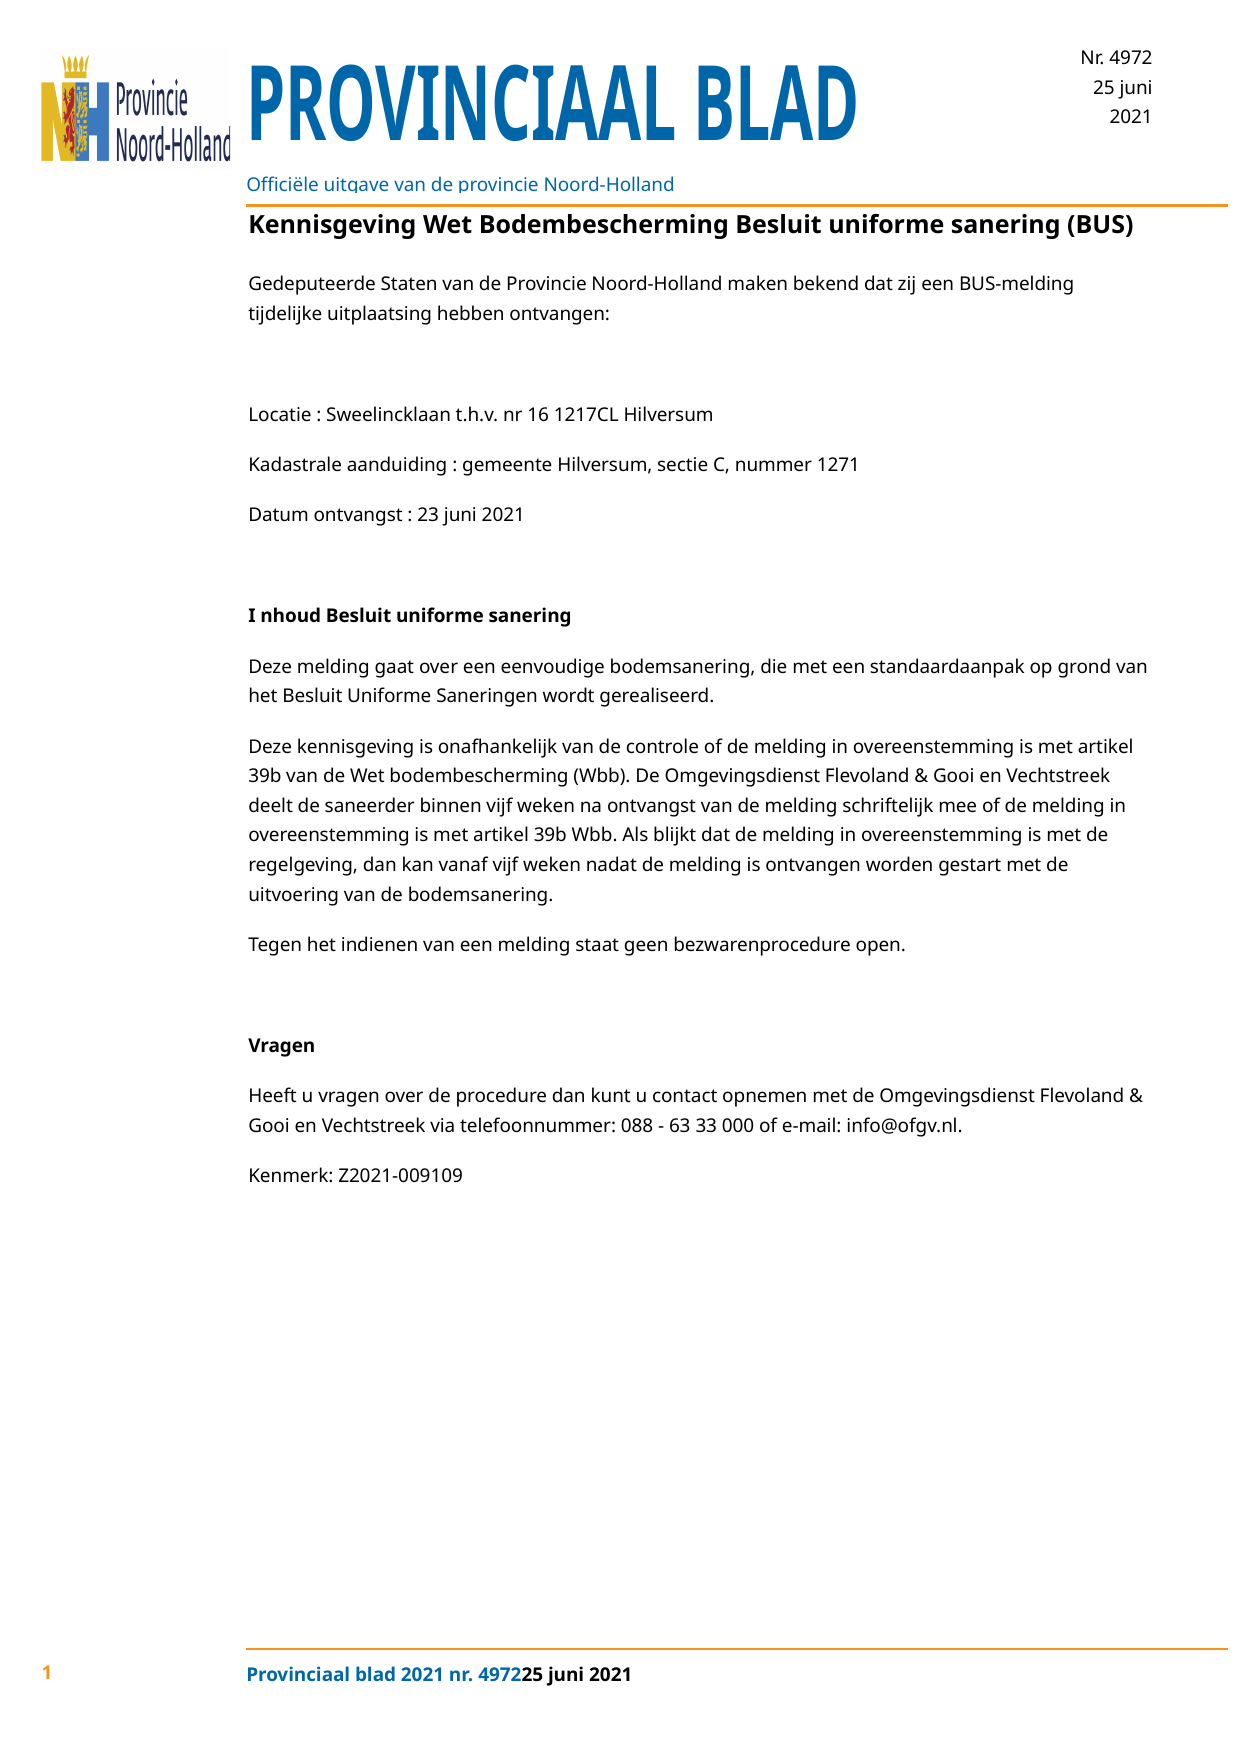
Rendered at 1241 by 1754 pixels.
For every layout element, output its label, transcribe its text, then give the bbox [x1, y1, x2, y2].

text Kennisgeving Wet Bodembescherming Besluit uniforme sanering (BUS) [248, 207, 1152, 241]
text I nhoud Besluit uniforme sanering [248, 602, 1152, 628]
text Kadastrale aanduiding : gemeente Hilversum, sectie C, nummer 1271 [248, 451, 1152, 477]
text Heeft u vragen over de procedure dan kunt u contact opnemen met de Omgevingsdienst Flevoland & Gooi en Vechtstreek via telefoonnummer: 088 - 63 33 000 of e-mail: info@ofgv.nl. [248, 1082, 1152, 1138]
text Locatie : Sweelincklaan t.h.v. nr 16 1217CL Hilversum [248, 401, 1152, 426]
picture [41, 47, 231, 172]
text Deze kennisgeving is onafhankelijk van de controle of de melding in overeenstemming is met artikel 39b van de Wet bodembescherming (Wbb). De Omgevingsdienst Flevoland & Gooi en Vechtstreek deelt de saneerder binnen vijf weken na ontvangst van de melding schriftelijk mee of de melding in overeenstemming is met artikel 39b Wbb. Als blijkt dat de melding in overeenstemming is met de regelgeving, dan kan vanaf vijf weken nadat de melding is ontvangen worden gestart met de uitvoering van de bodemsanering. [248, 733, 1152, 906]
text Kenmerk: Z2021-009109 [248, 1162, 1152, 1188]
text Datum ontvangst : 23 juni 2021 [248, 502, 1152, 527]
text Vragen [248, 1032, 1152, 1058]
text Tegen het indienen van een melding staat geen bezwarenprocedure open. [248, 931, 1152, 957]
text Gedeputeerde Staten van de Provincie Noord-Holland maken bekend dat zij een BUS-melding tijdelijke uitplaatsing hebben ontvangen: [248, 270, 1152, 326]
text Deze melding gaat over een eenvoudige bodemsanering, die met een standaardaanpak op grond van het Besluit Uniforme Saneringen wordt gerealiseerd. [248, 653, 1152, 708]
